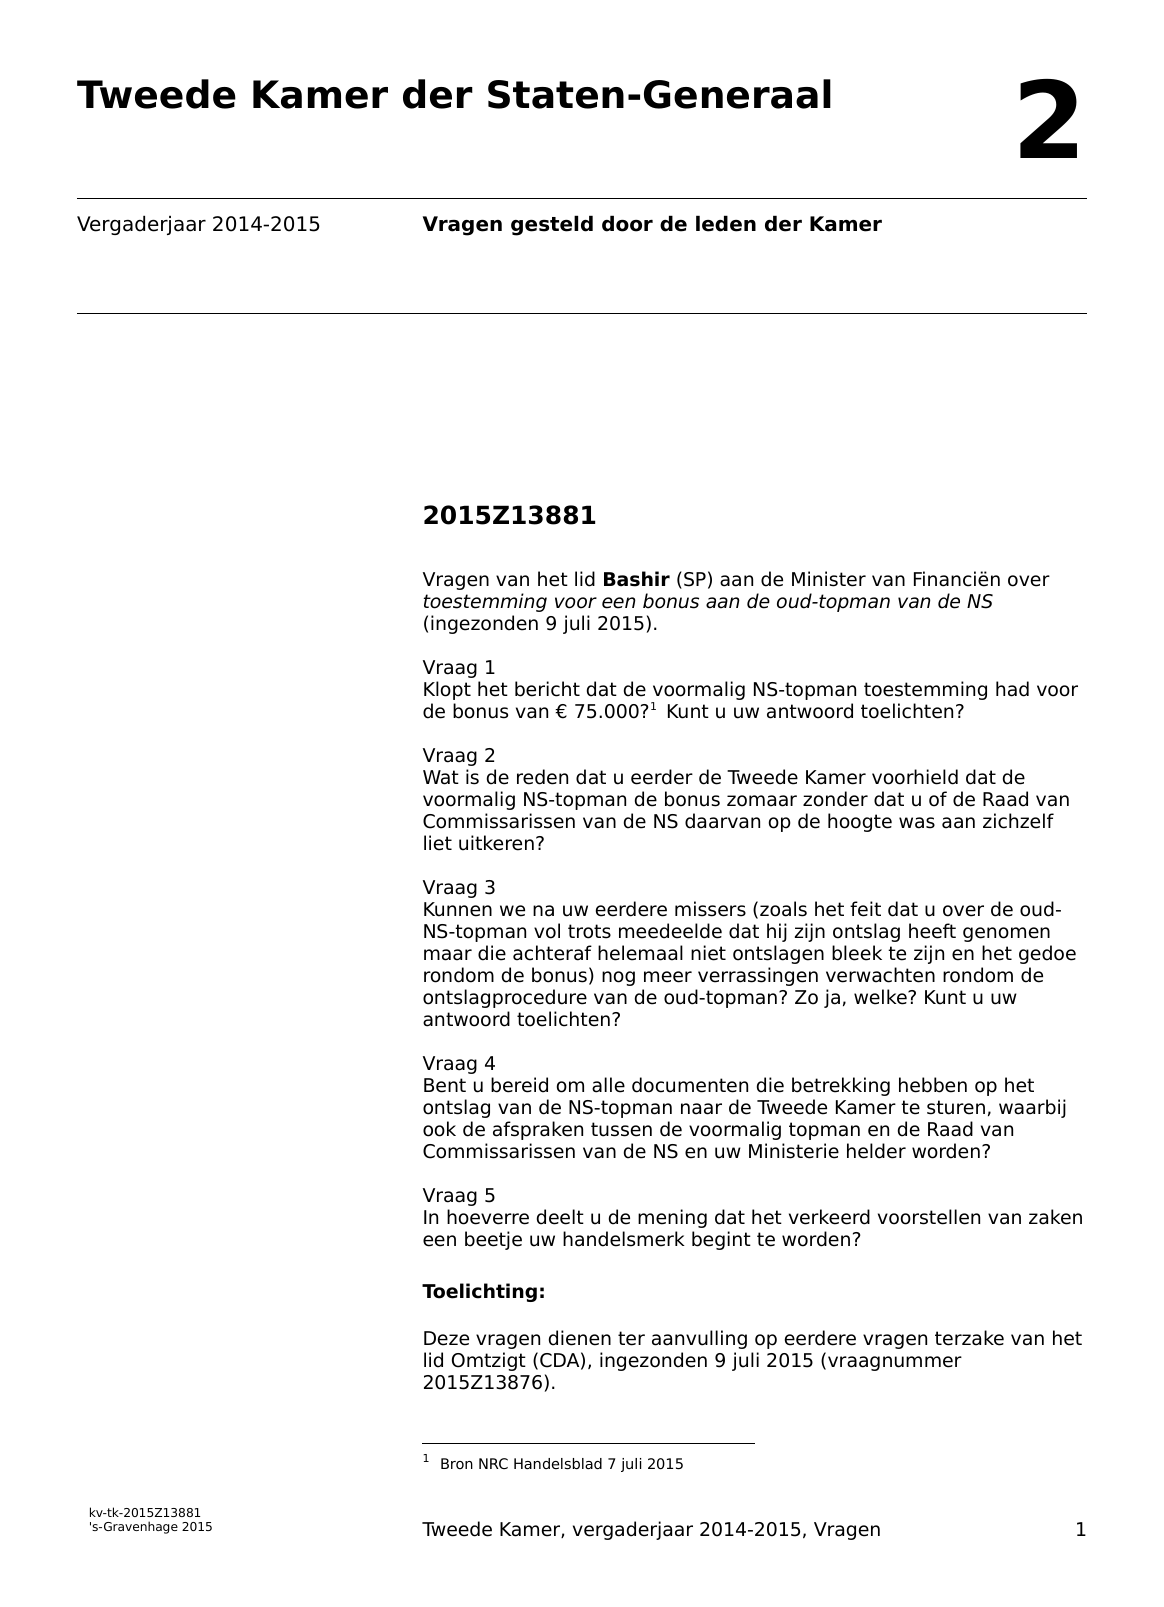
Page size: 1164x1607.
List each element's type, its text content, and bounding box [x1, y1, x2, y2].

text Vraag 4 [422, 1053, 1087, 1075]
text Kunnen we na uw eerdere missers (zoals het feit dat u over de oud-NS-topman vol trots meedeelde dat hij zijn ontslag heeft genomen maar die achteraf helemaal niet ontslagen bleek te zijn en het gedoe rondom de bonus) nog meer verrassingen verwachten rondom de ontslagprocedure van de oud-topman? Zo ja, welke? Kunt u uw antwoord toelichten? [422, 899, 1087, 1031]
table_cell Vergaderjaar 2014-2015 [77, 199, 422, 313]
text kv-tk-2015Z13881 [88, 1506, 323, 1520]
table_header Tweede Kamer der Staten-Generaal [77, 59, 886, 198]
text Vraag 1 [422, 657, 1087, 679]
text Vragen van het lid Bashir (SP) aan de Minister van Financiën over toestemming voor een bonus aan de oud-topman van de NS (ingezonden 9 juli 2015). [422, 569, 1087, 635]
text 2015Z13881 [422, 501, 1087, 531]
text Bron NRC Handelsblad 7 juli 2015 [422, 1452, 1087, 1474]
text 's-Gravenhage 2015 [88, 1520, 323, 1534]
text Bent u bereid om alle documenten die betrekking hebben op het ontslag van de NS-topman naar de Tweede Kamer te sturen, waarbij ook de afspraken tussen de voormalig topman en de Raad van Commissarissen van de NS en uw Ministerie helder worden? [422, 1075, 1087, 1163]
text Wat is de reden dat u eerder de Tweede Kamer voorhield dat de voormalig NS-topman de bonus zomaar zonder dat u of de Raad van Commissarissen van de NS daarvan op de hoogte was aan zichzelf liet uitkeren? [422, 767, 1087, 855]
text Vraag 5 [422, 1185, 1087, 1207]
text Vraag 2 [422, 745, 1087, 767]
text In hoeverre deelt u de mening dat het verkeerd voorstellen van zaken een beetje uw handelsmerk begint te worden? [422, 1207, 1087, 1251]
table_header 2 [886, 59, 1087, 198]
text Klopt het bericht dat de voormalig NS-topman toestemming had voor de bonus van € 75.000? Kunt u uw antwoord toelichten? [422, 679, 1087, 723]
text Vraag 3 [422, 877, 1087, 899]
table_cell Vragen gesteld door de leden der Kamer [422, 199, 1087, 313]
subtitle Toelichting: [422, 1281, 1087, 1303]
text Deze vragen dienen ter aanvulling op eerdere vragen terzake van het lid Omtzigt (CDA), ingezonden 9 juli 2015 (vraagnummer 2015Z13876). [422, 1328, 1087, 1394]
